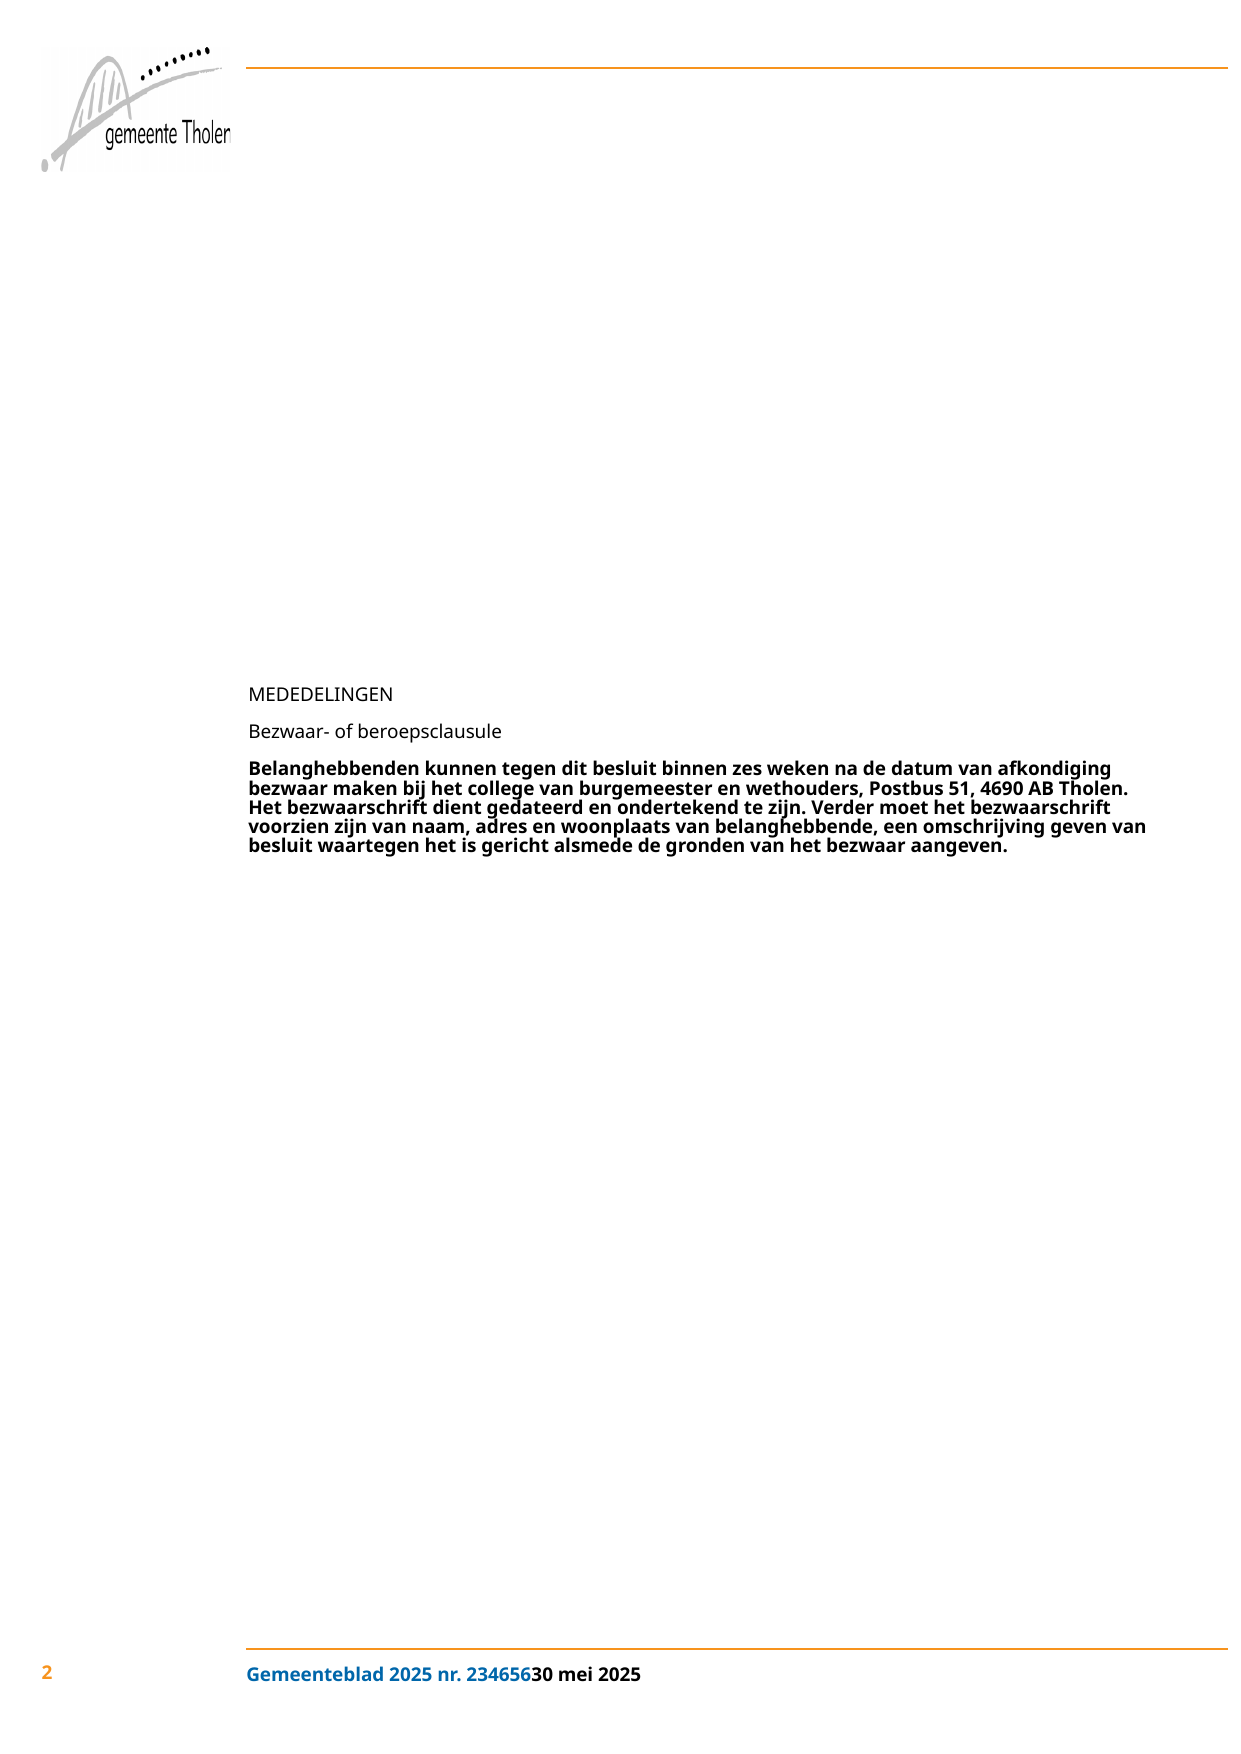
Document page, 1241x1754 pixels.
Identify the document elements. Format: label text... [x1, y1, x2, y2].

picture [41, 47, 231, 172]
text Bezwaar- of beroepsclausule [248, 723, 1152, 743]
text Belanghebbenden kunnen tegen dit besluit binnen zes weken na de datum van afkondiging bezwaar maken bij het college van burgemeester en wethouders, Postbus 51, 4690 AB Tholen. Het bezwaarschrift dient gedateerd en ondertekend te zijn. Verder moet het bezwaarschrift voorzien zijn van naam, adres en woonplaats van belanghebbende, een omschrijving geven van besluit waartegen het is gericht alsmede de gronden van het bezwaar aangeven. [248, 760, 1152, 857]
text MEDEDELINGEN [248, 686, 1152, 706]
